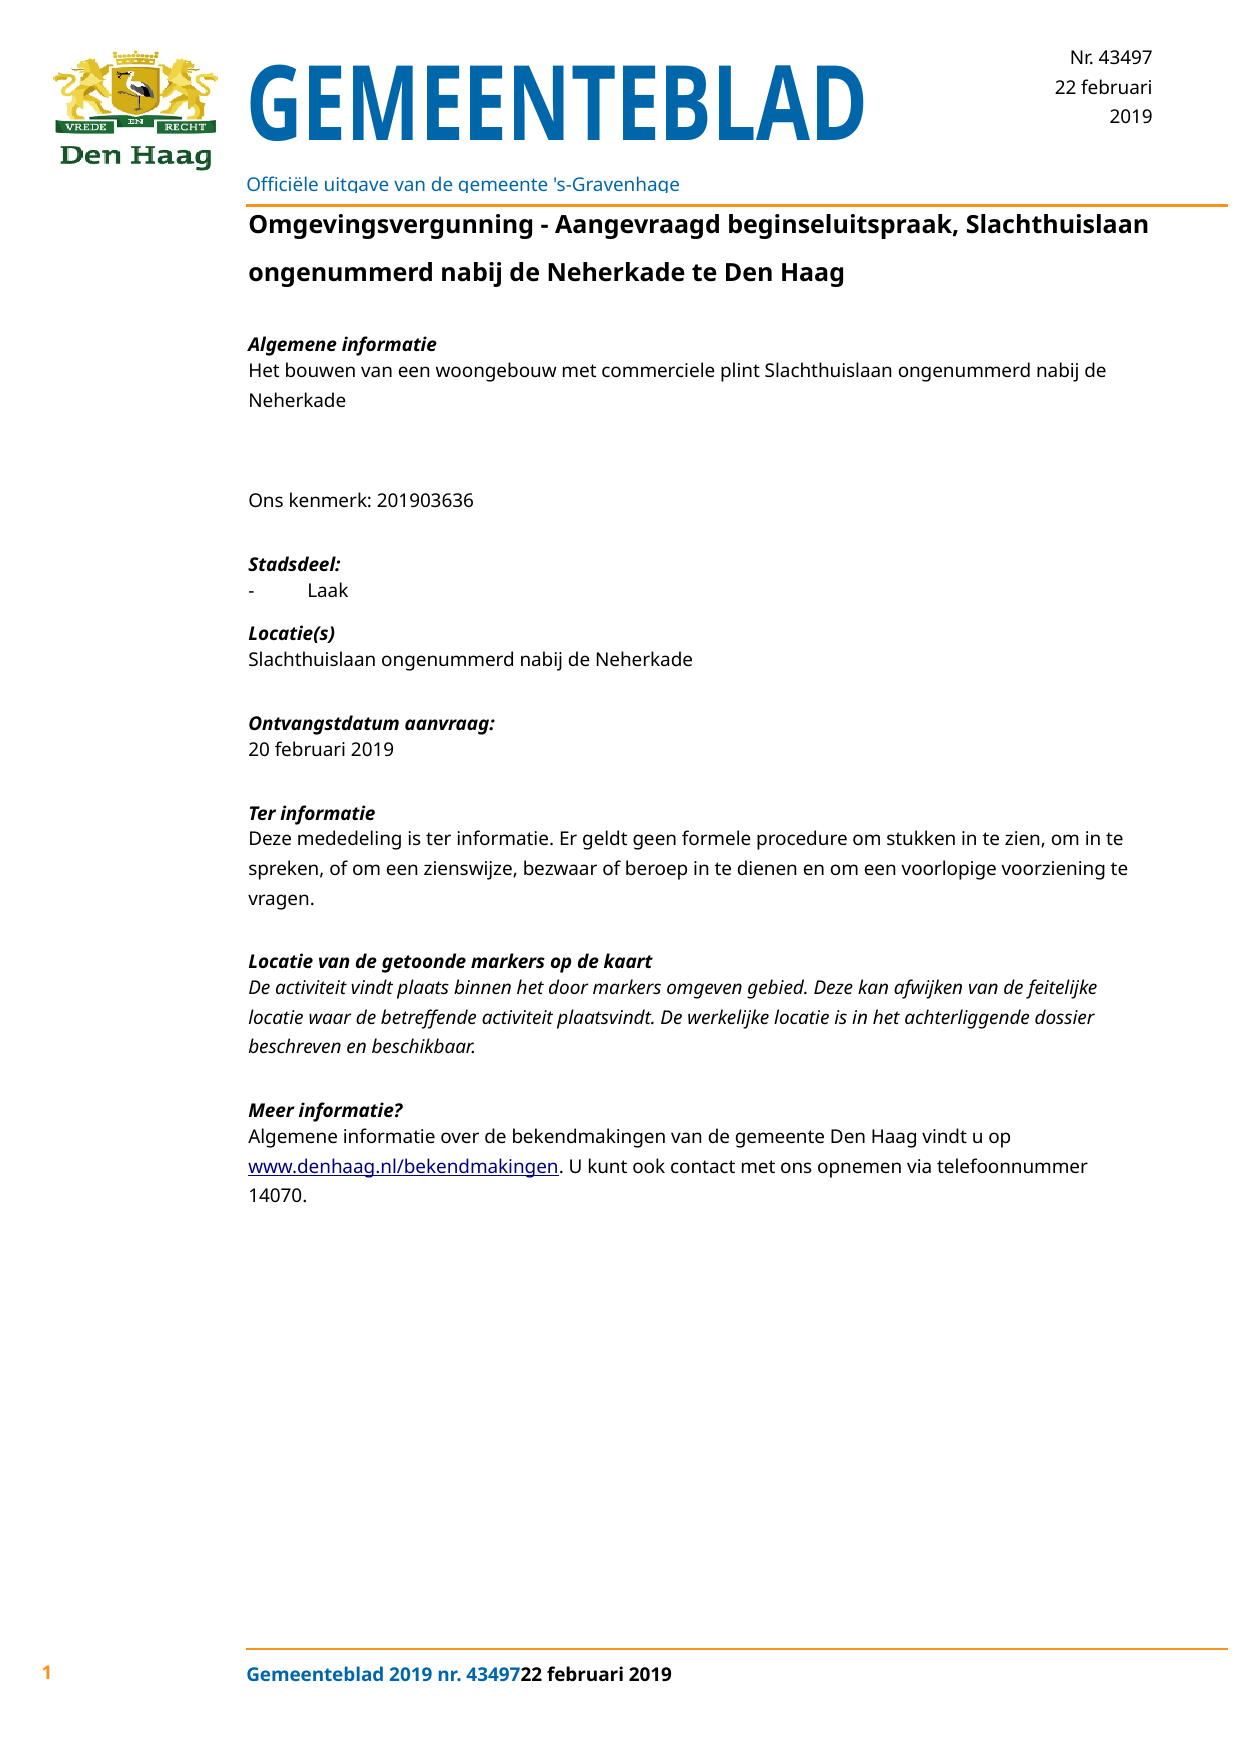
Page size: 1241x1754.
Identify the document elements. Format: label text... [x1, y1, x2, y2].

text Locatie(s) [248, 620, 1152, 646]
text Algemene informatie over de bekendmakingen van de gemeente Den Haag vindt u op www.denhaag.nl/bekendmakingen. U kunt ook contact met ons opnemen via telefoonnummer 14070. [248, 1123, 1152, 1208]
text Ter informatie [248, 800, 1152, 826]
text Meer informatie? [248, 1097, 1152, 1123]
text Ontvangstdatum aanvraag: [248, 710, 1152, 736]
list Laak [248, 577, 1152, 603]
text Het bouwen van een woongebouw met commerciele plint Slachthuislaan ongenummerd nabij de Neherkade [248, 357, 1152, 412]
text 20 februari 2019 [248, 736, 1152, 762]
text Slachthuislaan ongenummerd nabij de Neherkade [248, 646, 1152, 672]
text De activiteit vindt plaats binnen het door markers omgeven gebied. Deze kan afwijken van de feitelijke locatie waar de betreffende activiteit plaatsvindt. De werkelijke locatie is in het achterliggende dossier beschreven en beschikbaar. [248, 974, 1152, 1059]
text Ons kenmerk: 201903636 [248, 488, 1152, 513]
text Deze mededeling is ter informatie. Er geldt geen formele procedure om stukken in te zien, om in te spreken, of om een zienswijze, bezwaar of beroep in te dienen en om een voorlopige voorziening te vragen. [248, 826, 1152, 910]
text Algemene informatie [248, 331, 1152, 357]
text Stadsdeel: [248, 552, 1152, 577]
text Omgevingsvergunning - Aangevraagd beginseluitspraak, Slachthuislaan ongenummerd nabij de Neherkade te Den Haag [248, 207, 1152, 288]
picture [41, 47, 231, 172]
text Locatie van de getoonde markers op de kaart [248, 949, 1152, 974]
